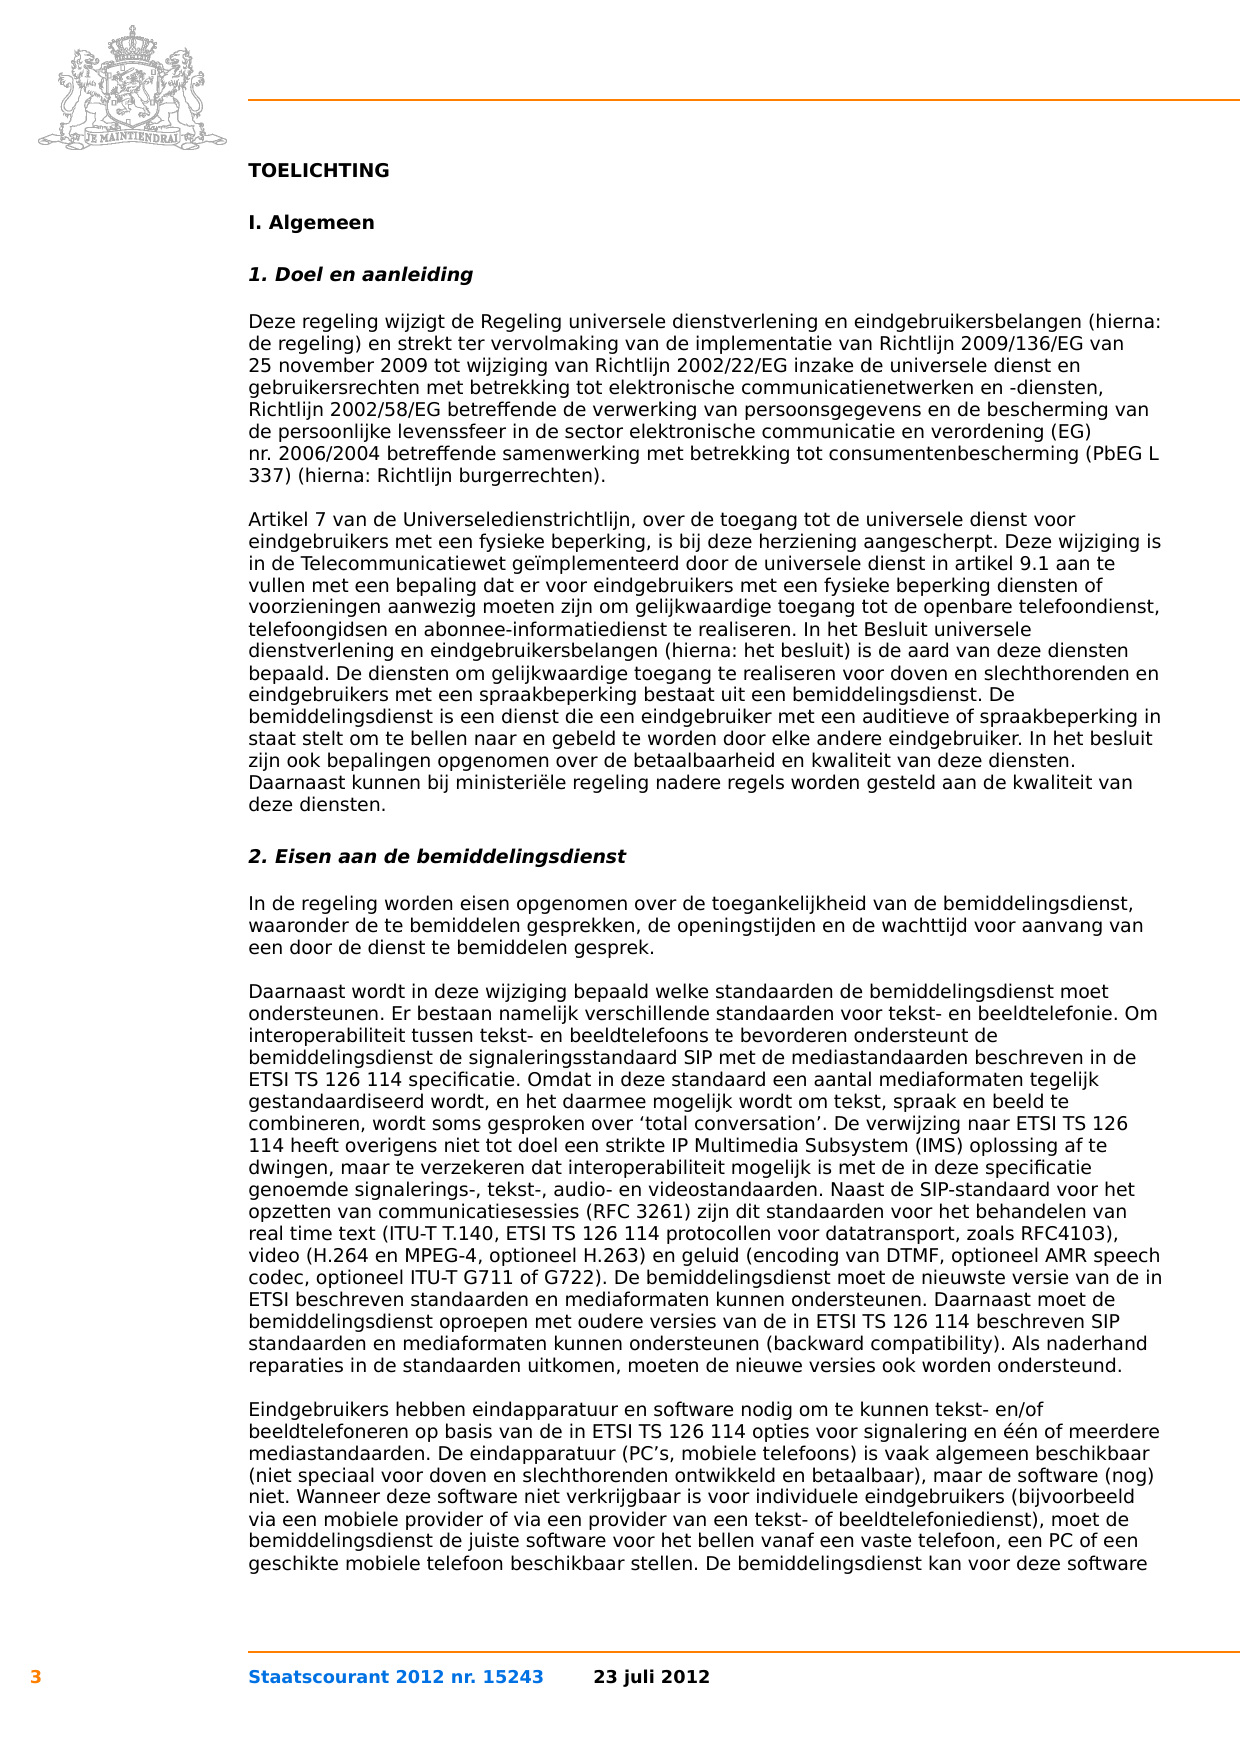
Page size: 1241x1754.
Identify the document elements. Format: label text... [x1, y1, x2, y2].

text Eindgebruikers hebben eindapparatuur en software nodig om te kunnen tekst- en/of beeldtelefoneren op basis van de in ETSI TS 126 114 opties voor signalering en één of meerdere mediastandaarden. De eindapparatuur (PC’s, mobiele telefoons) is vaak algemeen beschikbaar (niet speciaal voor doven en slechthorenden ontwikkeld en betaalbaar), maar de software (nog) niet. Wanneer deze software niet verkrijgbaar is voor individuele eindgebruikers (bijvoorbeeld via een mobiele provider of via een provider van een tekst- of beeldtelefoniedienst), moet de bemiddelingsdienst de juiste software voor het bellen vanaf een vaste telefoon, een PC of een geschikte mobiele telefoon beschikbaar stellen. De bemiddelingsdienst kan voor deze software [248, 1398, 1163, 1574]
text Daarnaast wordt in deze wijziging bepaald welke standaarden de bemiddelingsdienst moet ondersteunen. Er bestaan namelijk verschillende standaarden voor tekst- en beeldtelefonie. Om interoperabiliteit tussen tekst- en beeldtelefoons te bevorderen ondersteunt de bemiddelingsdienst de signaleringsstandaard SIP met de mediastandaarden beschreven in de ETSI TS 126 114 specificatie. Omdat in deze standaard een aantal mediaformaten tegelijk gestandaardiseerd wordt, en het daarmee mogelijk wordt om tekst, spraak en beeld te combineren, wordt soms gesproken over ‘total conversation’. De verwijzing naar ETSI TS 126 114 heeft overigens niet tot doel een strikte IP Multimedia Subsystem (IMS) oplossing af te dwingen, maar te verzekeren dat interoperabiliteit mogelijk is met de in deze specificatie genoemde signalerings-, tekst-, audio- en videostandaarden. Naast de SIP-standaard voor het opzetten van communicatiesessies (RFC 3261) zijn dit standaarden voor het behandelen van real time text (ITU-T T.140, ETSI TS 126 114 protocollen voor datatransport, zoals RFC4103), video (H.264 en MPEG-4, optioneel H.263) en geluid (encoding van DTMF, optioneel AMR speech codec, optioneel ITU-T G711 of G722). De bemiddelingsdienst moet de nieuwste versie van de in ETSI beschreven standaarden en mediaformaten kunnen ondersteunen. Daarnaast moet de bemiddelingsdienst oproepen met oudere versies van de in ETSI TS 126 114 beschreven SIP standaarden en mediaformaten kunnen ondersteunen (backward compatibility). Als naderhand reparaties in de standaarden uitkomen, moeten de nieuwe versies ook worden ondersteund. [248, 981, 1163, 1377]
text In de regeling worden eisen opgenomen over de toegankelijkheid van de bemiddelingsdienst, waaronder de te bemiddelen gesprekken, de openingstijden en de wachttijd voor aanvang van een door de dienst te bemiddelen gesprek. [248, 893, 1163, 959]
subtitle TOELICHTING [248, 160, 1163, 182]
text Artikel 7 van de Universeledienstrichtlijn, over de toegang tot de universele dienst voor eindgebruikers met een fysieke beperking, is bij deze herziening aangescherpt. Deze wijziging is in de Telecommunicatiewet geïmplementeerd door de universele dienst in artikel 9.1 aan te vullen met een bepaling dat er voor eindgebruikers met een fysieke beperking diensten of voorzieningen aanwezig moeten zijn om gelijkwaardige toegang tot de openbare telefoondienst, telefoongidsen en abonnee-informatiedienst te realiseren. In het Besluit universele dienstverlening en eindgebruikersbelangen (hierna: het besluit) is de aard van deze diensten bepaald. De diensten om gelijkwaardige toegang te realiseren voor doven en slechthorenden en eindgebruikers met een spraakbeperking bestaat uit een bemiddelingsdienst. De bemiddelingsdienst is een dienst die een eindgebruiker met een auditieve of spraakbeperking in staat stelt om te bellen naar en gebeld te worden door elke andere eindgebruiker. In het besluit zijn ook bepalingen opgenomen over de betaalbaarheid en kwaliteit van deze diensten. Daarnaast kunnen bij ministeriële regeling nadere regels worden gesteld aan de kwaliteit van deze diensten. [248, 508, 1163, 816]
subtitle I. Algemeen [248, 212, 1163, 234]
subtitle 2. Eisen aan de bemiddelingsdienst [248, 846, 1163, 868]
text Deze regeling wijzigt de Regeling universele dienstverlening en eindgebruikersbelangen (hierna: de regeling) en strekt ter vervolmaking van de implementatie van Richtlijn 2009/136/EG van 25 november 2009 tot wijziging van Richtlijn 2002/22/EG inzake de universele dienst en gebruikersrechten met betrekking tot elektronische communicatienetwerken en -diensten, Richtlĳn 2002/58/EG betreffende de verwerking van persoonsgegevens en de bescherming van de persoonlĳke levenssfeer in de sector elektronische communicatie en verordening (EG) nr. 2006/2004 betreffende samenwerking met betrekking tot consumentenbescherming (PbEG L 337) (hierna: Richtlijn burgerrechten). [248, 311, 1163, 487]
subtitle 1. Doel en aanleiding [248, 264, 1163, 286]
picture [38, 25, 227, 150]
